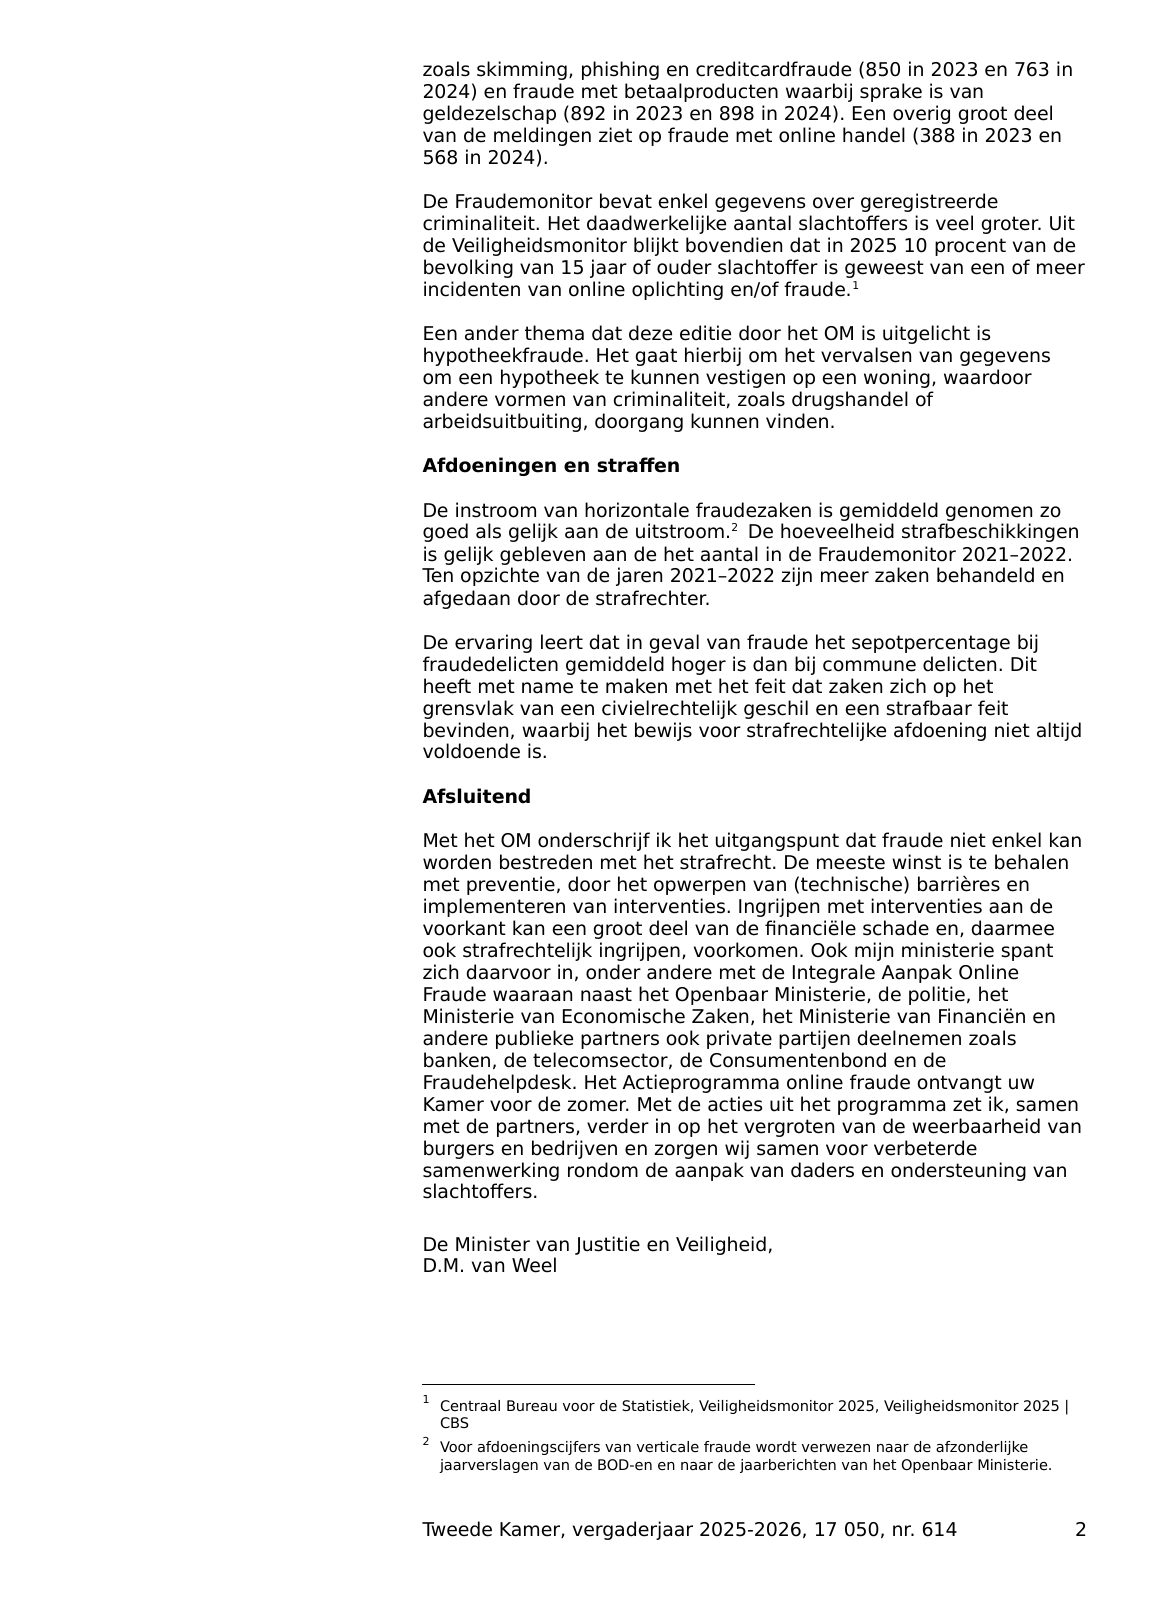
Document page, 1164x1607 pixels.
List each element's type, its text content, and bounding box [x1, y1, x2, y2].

text De Minister van Justitie en Veiligheid, D.M. van Weel [422, 1233, 1087, 1277]
text De instroom van horizontale fraudezaken is gemiddeld genomen zo goed als gelijk aan de uitstroom. De hoeveelheid strafbeschikkingen is gelijk gebleven aan de het aantal in de Fraudemonitor 2021–2022. Ten opzichte van de jaren 2021–2022 zijn meer zaken behandeld en afgedaan door de strafrechter. [422, 499, 1087, 609]
text Centraal Bureau voor de Statistiek, Veiligheidsmonitor 2025, Veiligheidsmonitor 2025 | CBS [422, 1393, 1087, 1432]
text De ervaring leert dat in geval van fraude het sepotpercentage bij fraudedelicten gemiddeld hoger is dan bij commune delicten. Dit heeft met name te maken met het feit dat zaken zich op het grensvlak van een civielrechtelijk geschil en een strafbaar feit bevinden, waarbij het bewijs voor strafrechtelijke afdoening niet altijd voldoende is. [422, 632, 1087, 763]
text Een ander thema dat deze editie door het OM is uitgelicht is hypotheekfraude. Het gaat hierbij om het vervalsen van gegevens om een hypotheek te kunnen vestigen op een woning, waardoor andere vormen van criminaliteit, zoals drugshandel of arbeidsuitbuiting, doorgang kunnen vinden. [422, 323, 1087, 433]
text Met het OM onderschrijf ik het uitgangspunt dat fraude niet enkel kan worden bestreden met het strafrecht. De meeste winst is te behalen met preventie, door het opwerpen van (technische) barrières en implementeren van interventies. Ingrijpen met interventies aan de voorkant kan een groot deel van de financiële schade en, daarmee ook strafrechtelijk ingrijpen, voorkomen. Ook mijn ministerie spant zich daarvoor in, onder andere met de Integrale Aanpak Online Fraude waaraan naast het Openbaar Ministerie, de politie, het Ministerie van Economische Zaken, het Ministerie van Financiën en andere publieke partners ook private partijen deelnemen zoals banken, de telecomsector, de Consumentenbond en de Fraudehelpdesk. Het Actieprogramma online fraude ontvangt uw Kamer voor de zomer. Met de acties uit het programma zet ik, samen met de partners, verder in op het vergroten van de weerbaarheid van burgers en bedrijven en zorgen wij samen voor verbeterde samenwerking rondom de aanpak van daders en ondersteuning van slachtoffers. [422, 830, 1087, 1203]
subtitle Afsluitend [422, 786, 1087, 808]
text De Fraudemonitor bevat enkel gegevens over geregistreerde criminaliteit. Het daadwerkelijke aantal slachtoffers is veel groter. Uit de Veiligheidsmonitor blijkt bovendien dat in 2025 10 procent van de bevolking van 15 jaar of ouder slachtoffer is geweest van een of meer incidenten van online oplichting en/of fraude. [422, 191, 1087, 301]
subtitle Afdoeningen en straffen [422, 455, 1087, 477]
text Voor afdoeningscijfers van verticale fraude wordt verwezen naar de afzonderlijke jaarverslagen van de BOD-en en naar de jaarberichten van het Openbaar Ministerie. [422, 1435, 1087, 1474]
text zoals skimming, phishing en creditcardfraude (850 in 2023 en 763 in 2024) en fraude met betaalproducten waarbij sprake is van geldezelschap (892 in 2023 en 898 in 2024). Een overig groot deel van de meldingen ziet op fraude met online handel (388 in 2023 en 568 in 2024). [422, 59, 1087, 169]
